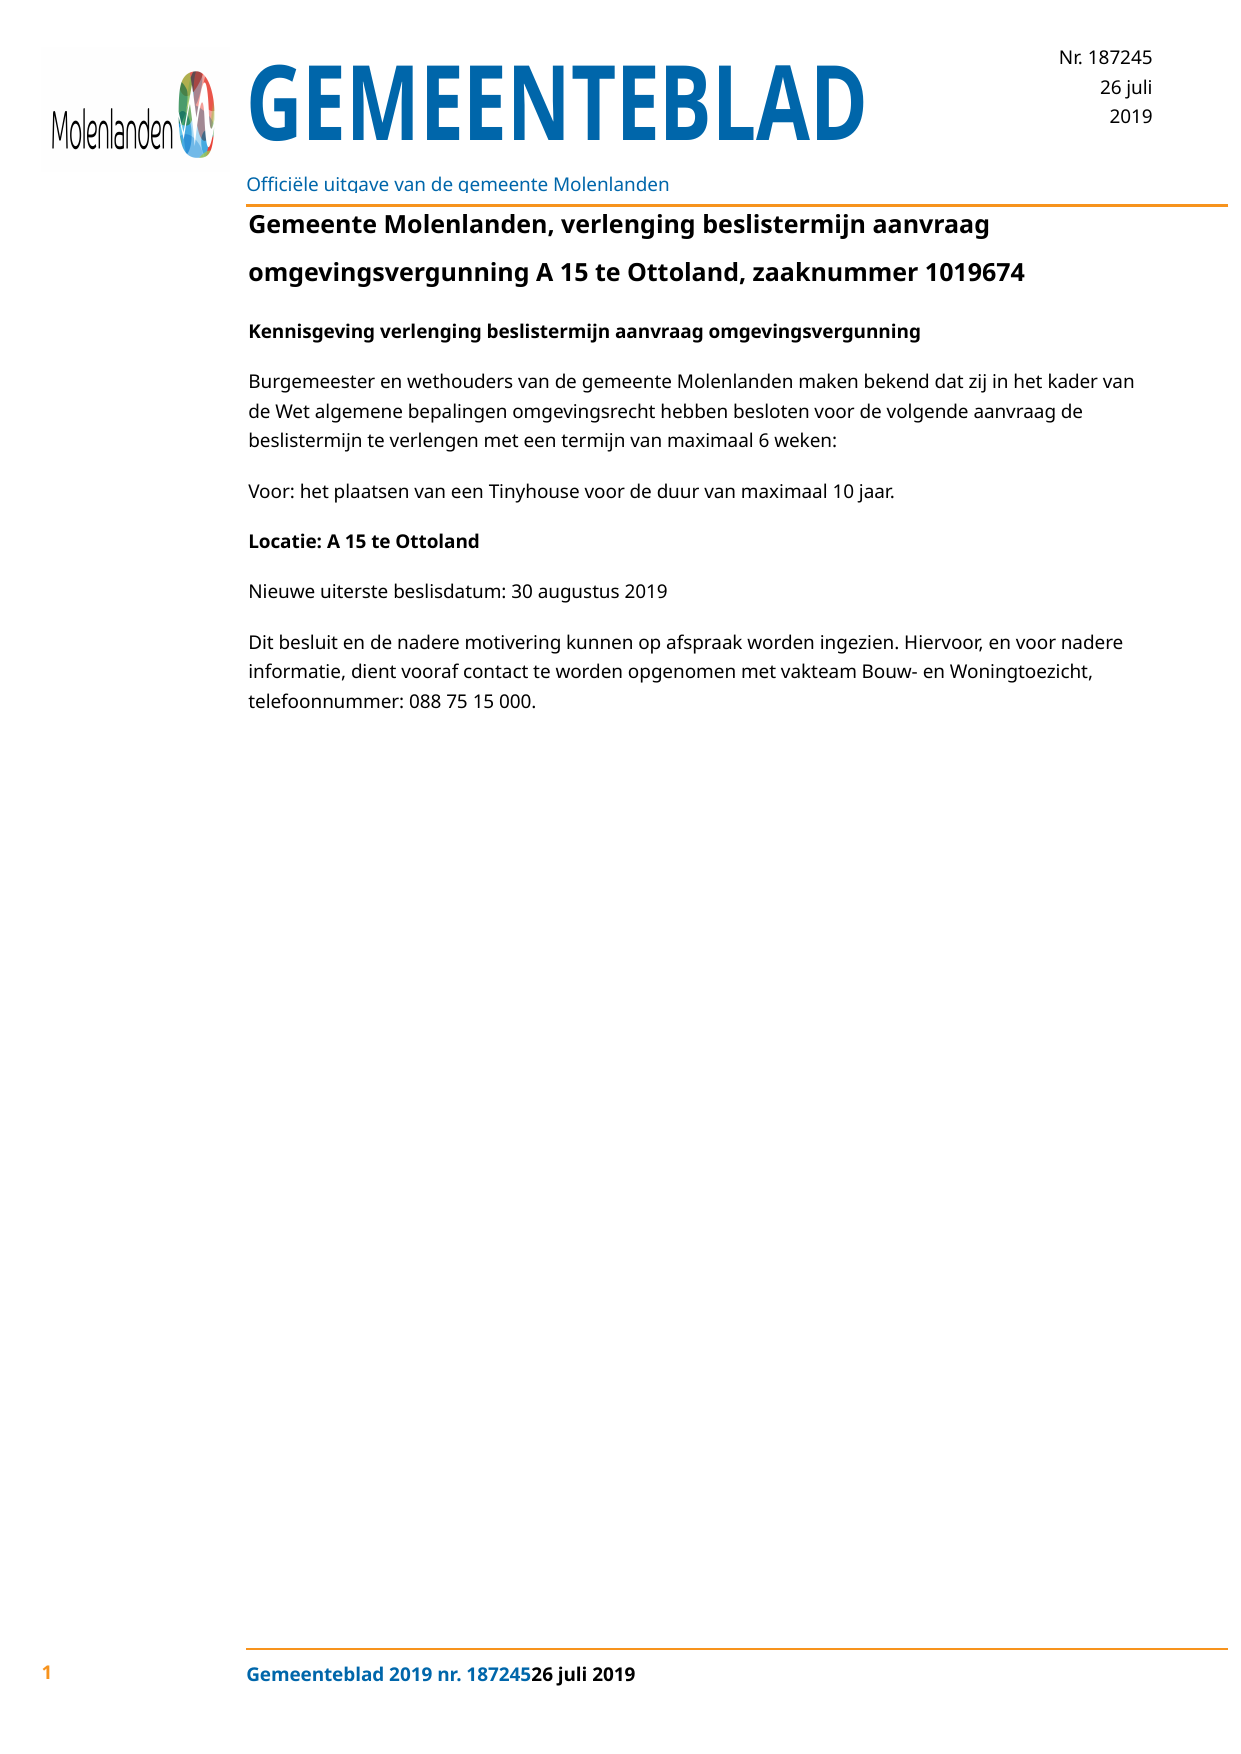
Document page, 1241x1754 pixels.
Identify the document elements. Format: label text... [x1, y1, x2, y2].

text Burgemeester en wethouders van de gemeente Molenlanden maken bekend dat zij in het kader van de Wet algemene bepalingen omgevingsrecht hebben besloten voor de volgende aanvraag de beslistermijn te verlengen met een termijn van maximaal 6 weken: [248, 368, 1152, 453]
text Nieuwe uiterste beslisdatum: 30 augustus 2019 [248, 579, 1152, 604]
text Voor: het plaatsen van een Tinyhouse voor de duur van maximaal 10 jaar. [248, 478, 1152, 504]
picture [41, 47, 231, 172]
text Locatie: A 15 te Ottoland [248, 528, 1152, 554]
text Kennisgeving verlenging beslistermijn aanvraag omgevingsvergunning [248, 318, 1152, 344]
text Dit besluit en de nadere motivering kunnen op afspraak worden ingezien. Hiervoor, en voor nadere informatie, dient vooraf contact te worden opgenomen met vakteam Bouw- en Woningtoezicht, telefoonnummer: 088 75 15 000. [248, 629, 1152, 714]
text Gemeente Molenlanden, verlenging beslistermijn aanvraag omgevingsvergunning A 15 te Ottoland, zaaknummer 1019674 [248, 207, 1152, 288]
